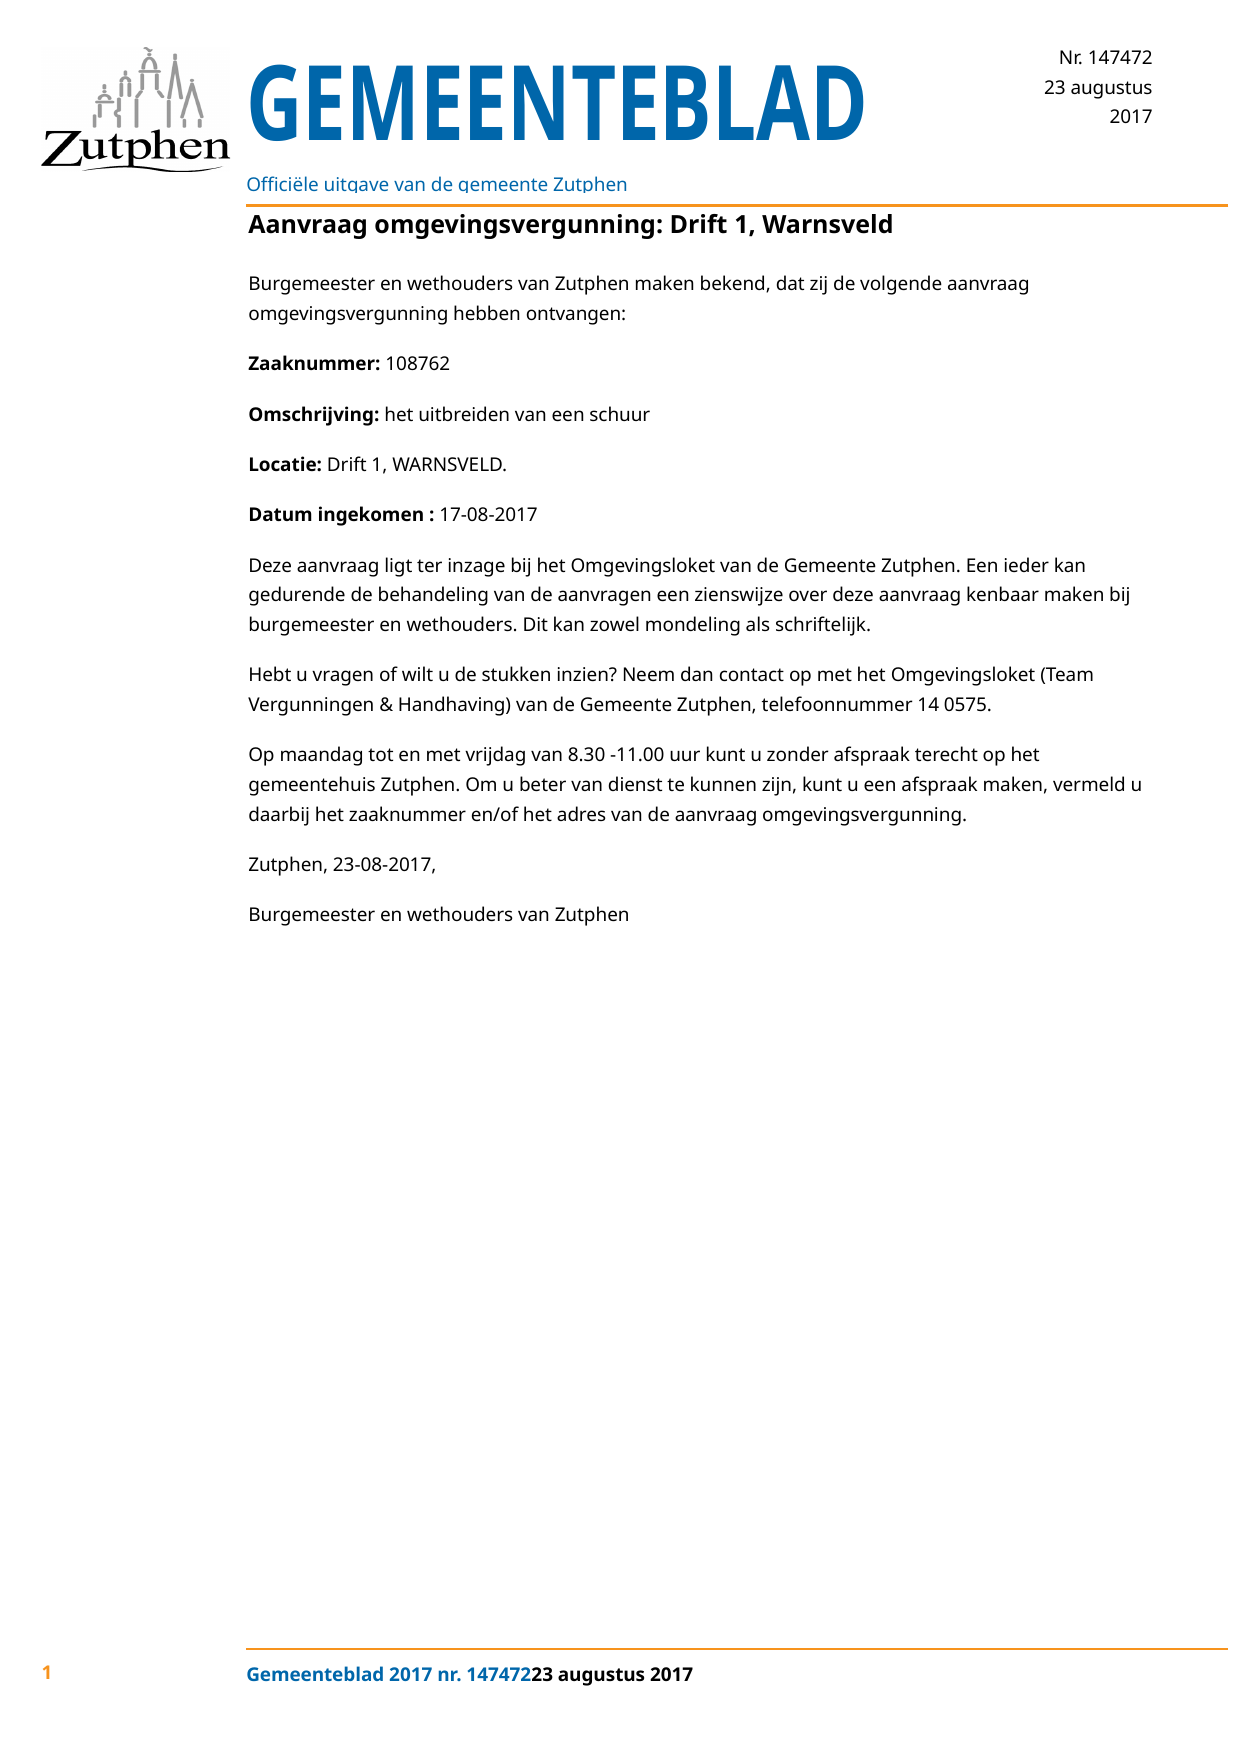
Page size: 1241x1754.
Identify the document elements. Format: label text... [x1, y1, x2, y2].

text Burgemeester en wethouders van Zutphen maken bekend, dat zij de volgende aanvraag omgevingsvergunning hebben ontvangen: [248, 270, 1152, 326]
text Locatie: Drift 1, WARNSVELD. [248, 451, 1152, 477]
text Zutphen, 23-08-2017, [248, 851, 1152, 877]
text Omschrijving: het uitbreiden van een schuur [248, 401, 1152, 426]
text Aanvraag omgevingsvergunning: Drift 1, Warnsveld [248, 207, 1152, 241]
text Op maandag tot en met vrijdag van 8.30 -11.00 uur kunt u zonder afspraak terecht op het gemeentehuis Zutphen. Om u beter van dienst te kunnen zijn, kunt u een afspraak maken, vermeld u daarbij het zaaknummer en/of het adres van de aanvraag omgevingsvergunning. [248, 742, 1152, 826]
picture [41, 47, 231, 172]
text Hebt u vragen of wilt u de stukken inzien? Neem dan contact op met het Omgevingsloket (Team Vergunningen & Handhaving) van de Gemeente Zutphen, telefoonnummer 14 0575. [248, 662, 1152, 717]
text Deze aanvraag ligt ter inzage bij het Omgevingsloket van de Gemeente Zutphen. Een ieder kan gedurende de behandeling van de aanvragen een zienswijze over deze aanvraag kenbaar maken bij burgemeester en wethouders. Dit kan zowel mondeling als schriftelijk. [248, 552, 1152, 637]
text Zaaknummer: 108762 [248, 350, 1152, 376]
text Datum ingekomen : 17-08-2017 [248, 502, 1152, 527]
text Burgemeester en wethouders van Zutphen [248, 902, 1152, 927]
